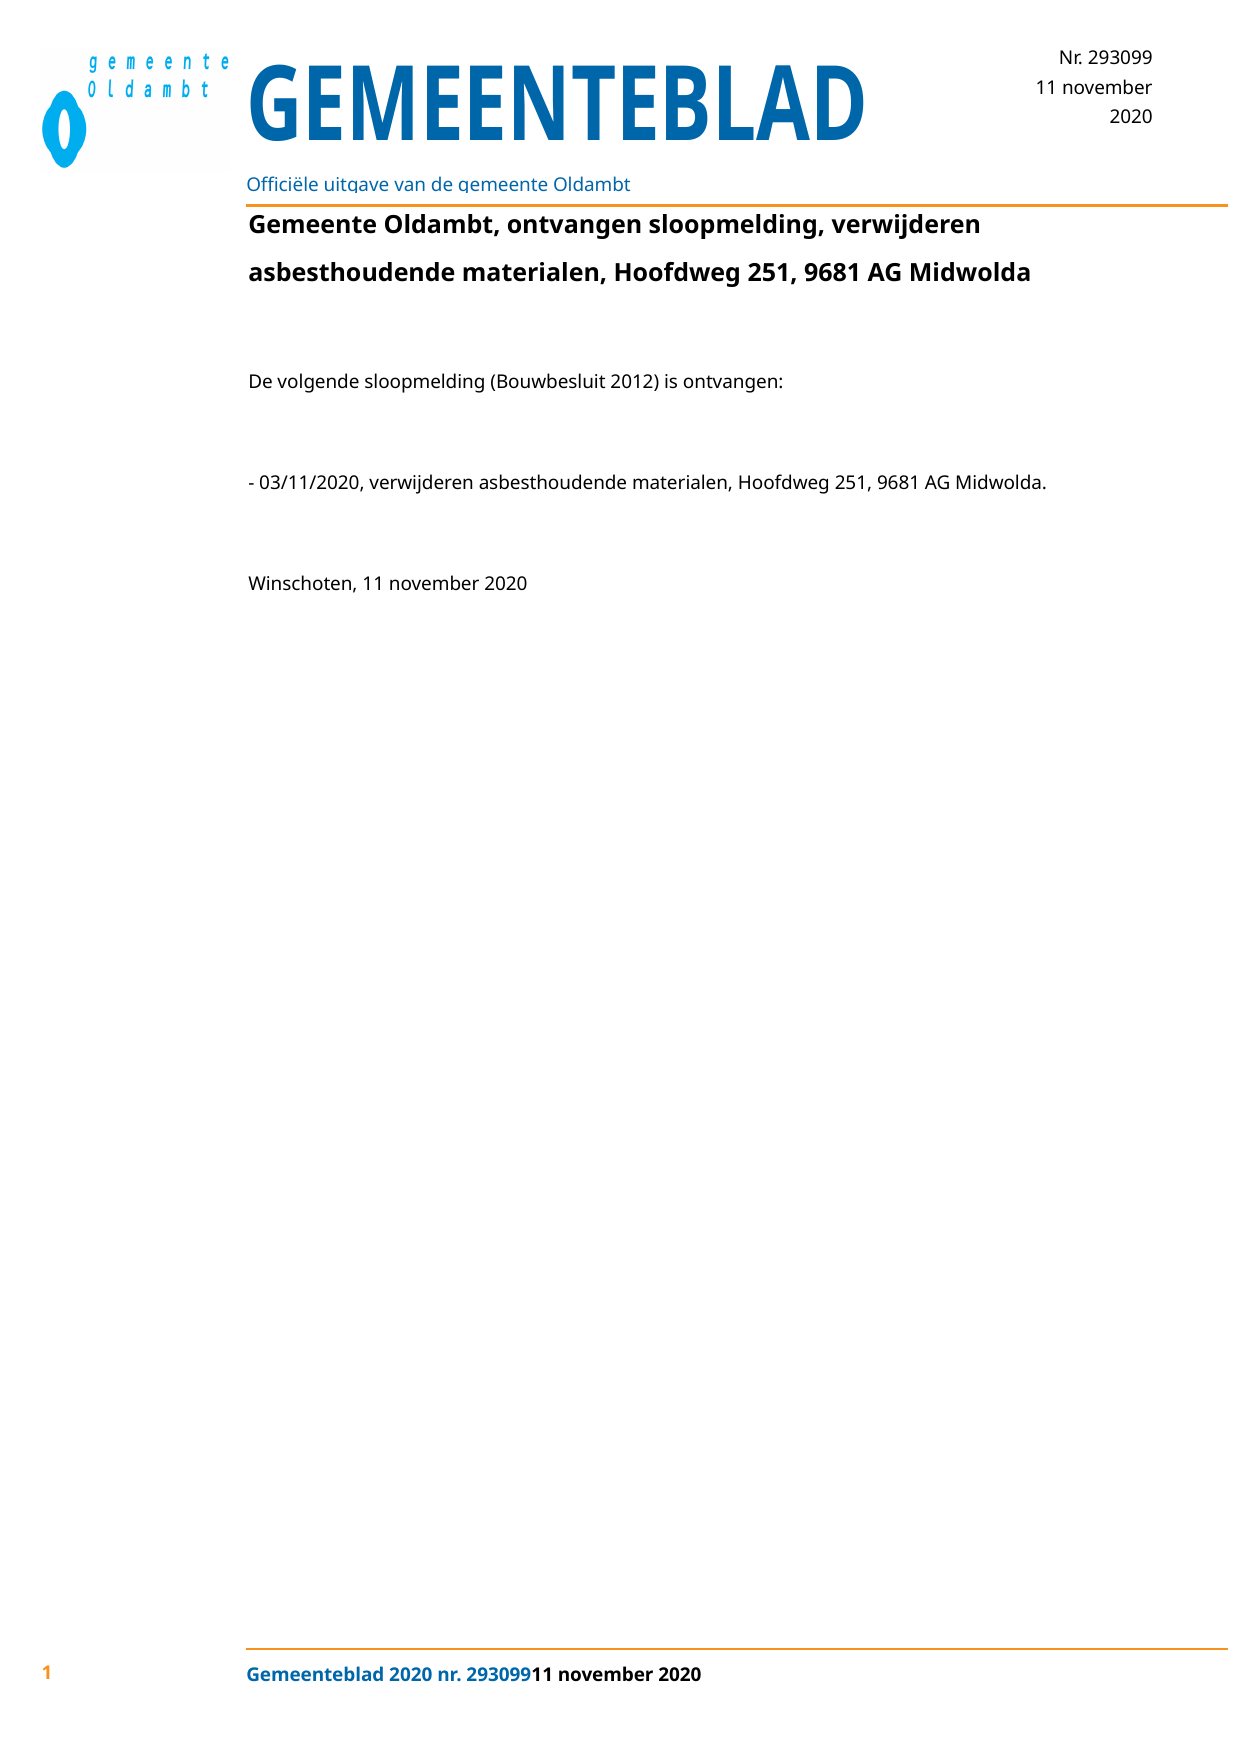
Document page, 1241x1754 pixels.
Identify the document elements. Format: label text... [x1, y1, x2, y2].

text De volgende sloopmelding (Bouwbesluit 2012) is ontvangen: [248, 368, 1152, 394]
text Gemeente Oldambt, ontvangen sloopmelding, verwijderen asbesthoudende materialen, Hoofdweg 251, 9681 AG Midwolda [248, 207, 1152, 288]
picture [41, 47, 231, 172]
text - 03/11/2020, verwijderen asbesthoudende materialen, Hoofdweg 251, 9681 AG Midwolda. [248, 469, 1152, 495]
text Winschoten, 11 november 2020 [248, 570, 1152, 596]
